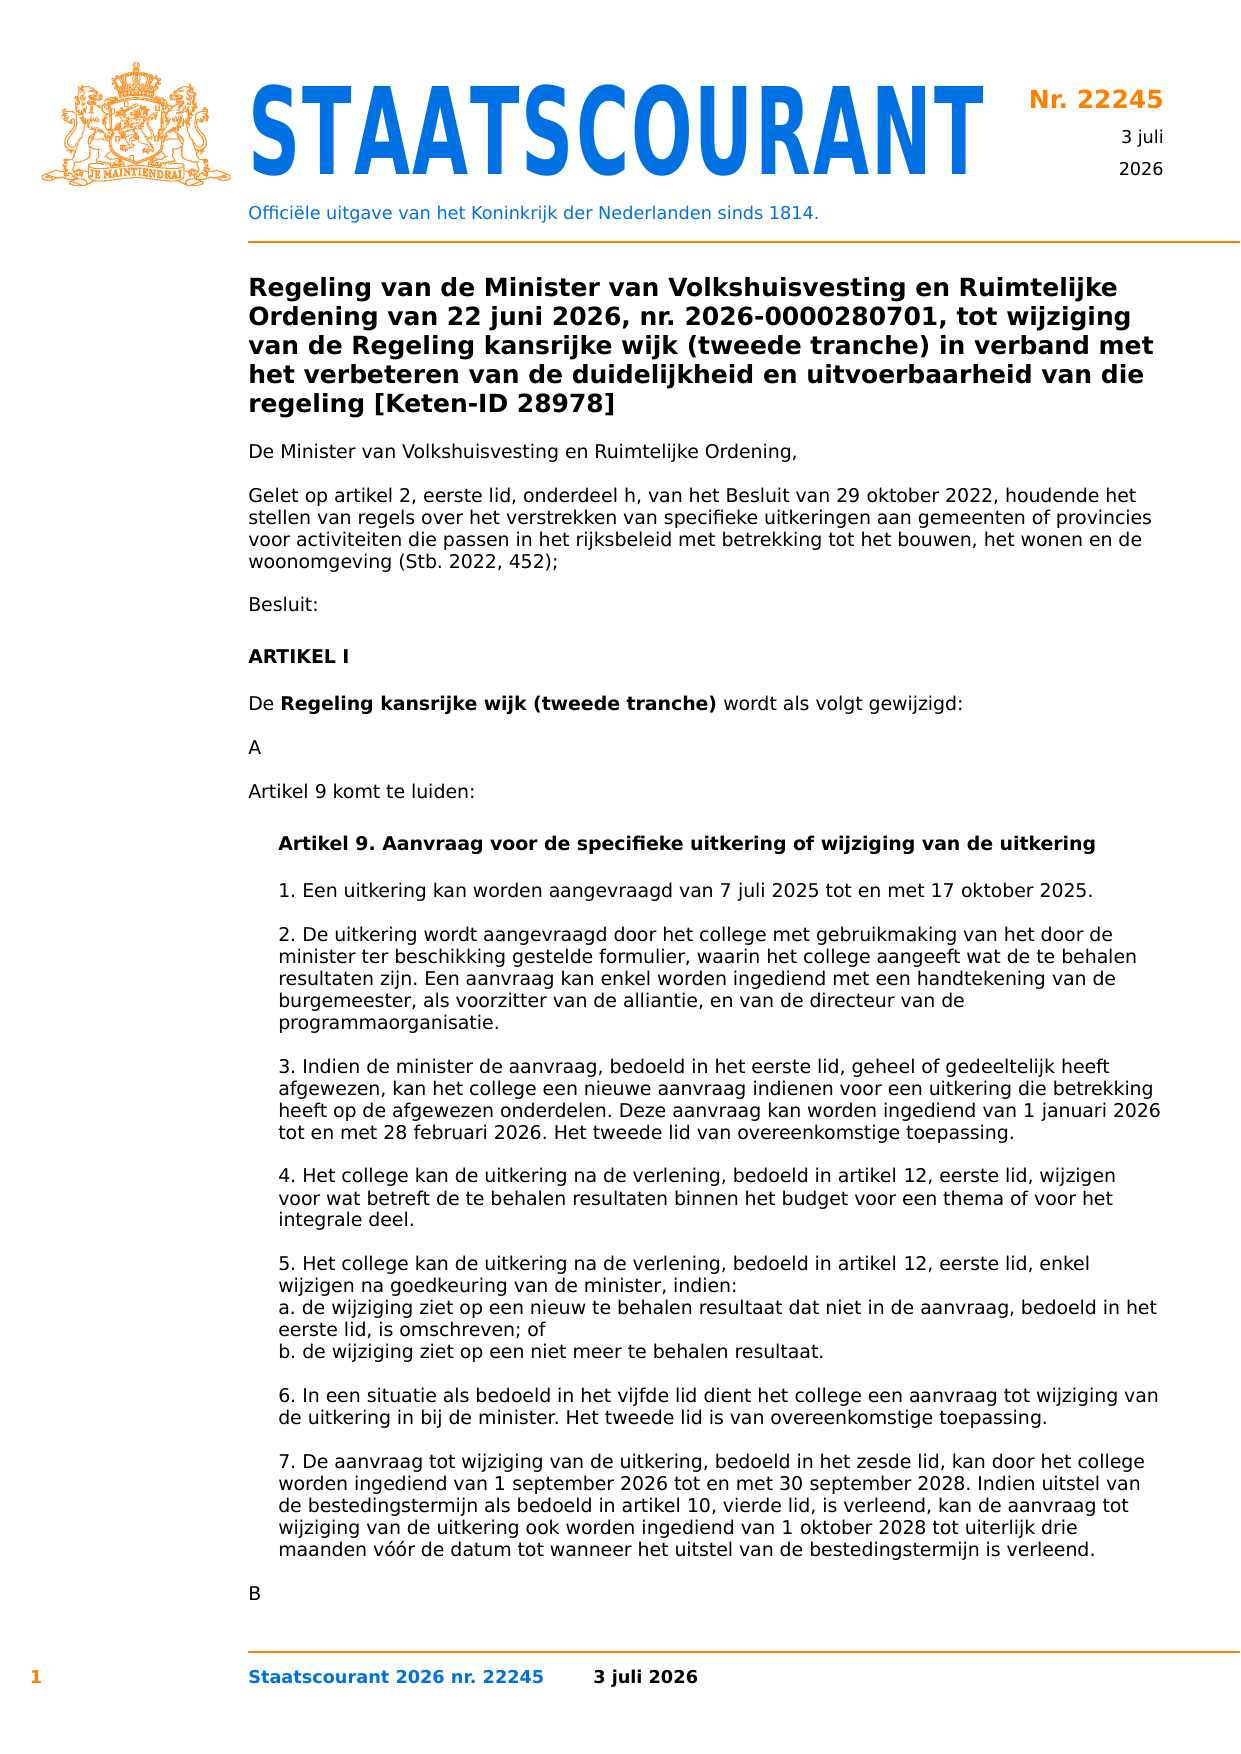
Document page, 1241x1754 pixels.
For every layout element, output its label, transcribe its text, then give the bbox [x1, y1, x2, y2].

text 1. Een uitkering kan worden aangevraagd van 7 juli 2025 tot en met 17 oktober 2025. [278, 880, 1163, 902]
table_cell 3 juli [998, 121, 1240, 153]
table_header [25, 62, 248, 241]
text 2. De uitkering wordt aangevraagd door het college met gebruikmaking van het door de minister ter beschikking gestelde formulier, waarin het college aangeeft wat de te behalen resultaten zijn. Een aanvraag kan enkel worden ingediend met een handtekening van de burgemeester, als voorzitter van de alliantie, en van de directeur van de programmaorganisatie. [278, 924, 1163, 1034]
text B [248, 1583, 1163, 1604]
text 7. De aanvraag tot wijziging van de uitkering, bedoeld in het zesde lid, kan door het college worden ingediend van 1 september 2026 tot en met 30 september 2028. Indien uitstel van de bestedingstermijn als bedoeld in artikel 10, vierde lid, is verleend, kan de aanvraag tot wijziging van de uitkering ook worden ingediend van 1 oktober 2028 tot uiterlijk drie maanden vóór de datum tot wanneer het uitstel van de bestedingstermijn is verleend. [278, 1451, 1163, 1561]
text De Minister van Volkshuisvesting en Ruimtelijke Ordening, [248, 441, 1163, 463]
subtitle ARTIKEL I [248, 646, 1163, 668]
text A [248, 737, 1163, 759]
text 4. Het college kan de uitkering na de verlening, bedoeld in artikel 12, eerste lid, wijzigen voor wat betreft de te behalen resultaten binnen het budget voor een thema of voor het integrale deel. [278, 1165, 1163, 1231]
text 5. Het college kan de uitkering na de verlening, bedoeld in artikel 12, eerste lid, enkel wijzigen na goedkeuring van de minister, indien: [278, 1253, 1163, 1297]
subtitle Regeling van de Minister van Volkshuisvesting en Ruimtelijke Ordening van 22 juni 2026, nr. 2026-0000280701, tot wijziging van de Regeling kansrijke wijk (tweede tranche) in verband met het verbeteren van de duidelijkheid en uitvoerbaarheid van die regeling [Keten-ID 28978] [248, 273, 1163, 419]
text 6. In een situatie als bedoeld in het vijfde lid dient het college een aanvraag tot wijziging van de uitkering in bij de minister. Het tweede lid is van overeenkomstige toepassing. [278, 1385, 1163, 1429]
subtitle Artikel 9. Aanvraag voor de specifieke uitkering of wijziging van de uitkering [278, 833, 1163, 855]
text Gelet op artikel 2, eerste lid, onderdeel h, van het Besluit van 29 oktober 2022, houdende het stellen van regels over het verstrekken van specifieke uitkeringen aan gemeenten of provincies voor activiteiten die passen in het rijksbeleid met betrekking tot het bouwen, het wonen en de woonomgeving (Stb. 2022, 452); [248, 484, 1163, 572]
picture [41, 62, 231, 186]
text b. de wijziging ziet op een niet meer te behalen resultaat. [278, 1341, 1163, 1363]
text a. de wijziging ziet op een nieuw te behalen resultaat dat niet in de aanvraag, bedoeld in het eerste lid, is omschreven; of [278, 1297, 1163, 1341]
text Artikel 9 komt te luiden: [248, 781, 1163, 803]
table_cell Officiële uitgave van het Koninkrijk der Nederlanden sinds 1814. [248, 203, 1240, 241]
text 3. Indien de minister de aanvraag, bedoeld in het eerste lid, geheel of gedeeltelijk heeft afgewezen, kan het college een nieuwe aanvraag indienen voor een uitkering die betrekking heeft op de afgewezen onderdelen. Deze aanvraag kan worden ingediend van 1 januari 2026 tot en met 28 februari 2026. Het tweede lid van overeenkomstige toepassing. [278, 1056, 1163, 1143]
table_header Nr. 22245 [998, 62, 1240, 121]
table_cell 2026 [998, 153, 1240, 203]
text De Regeling kansrijke wijk (tweede tranche) wordt als volgt gewijzigd: [248, 693, 1163, 715]
table_header STAATSCOURANT [248, 62, 998, 203]
text Besluit: [248, 594, 1163, 616]
